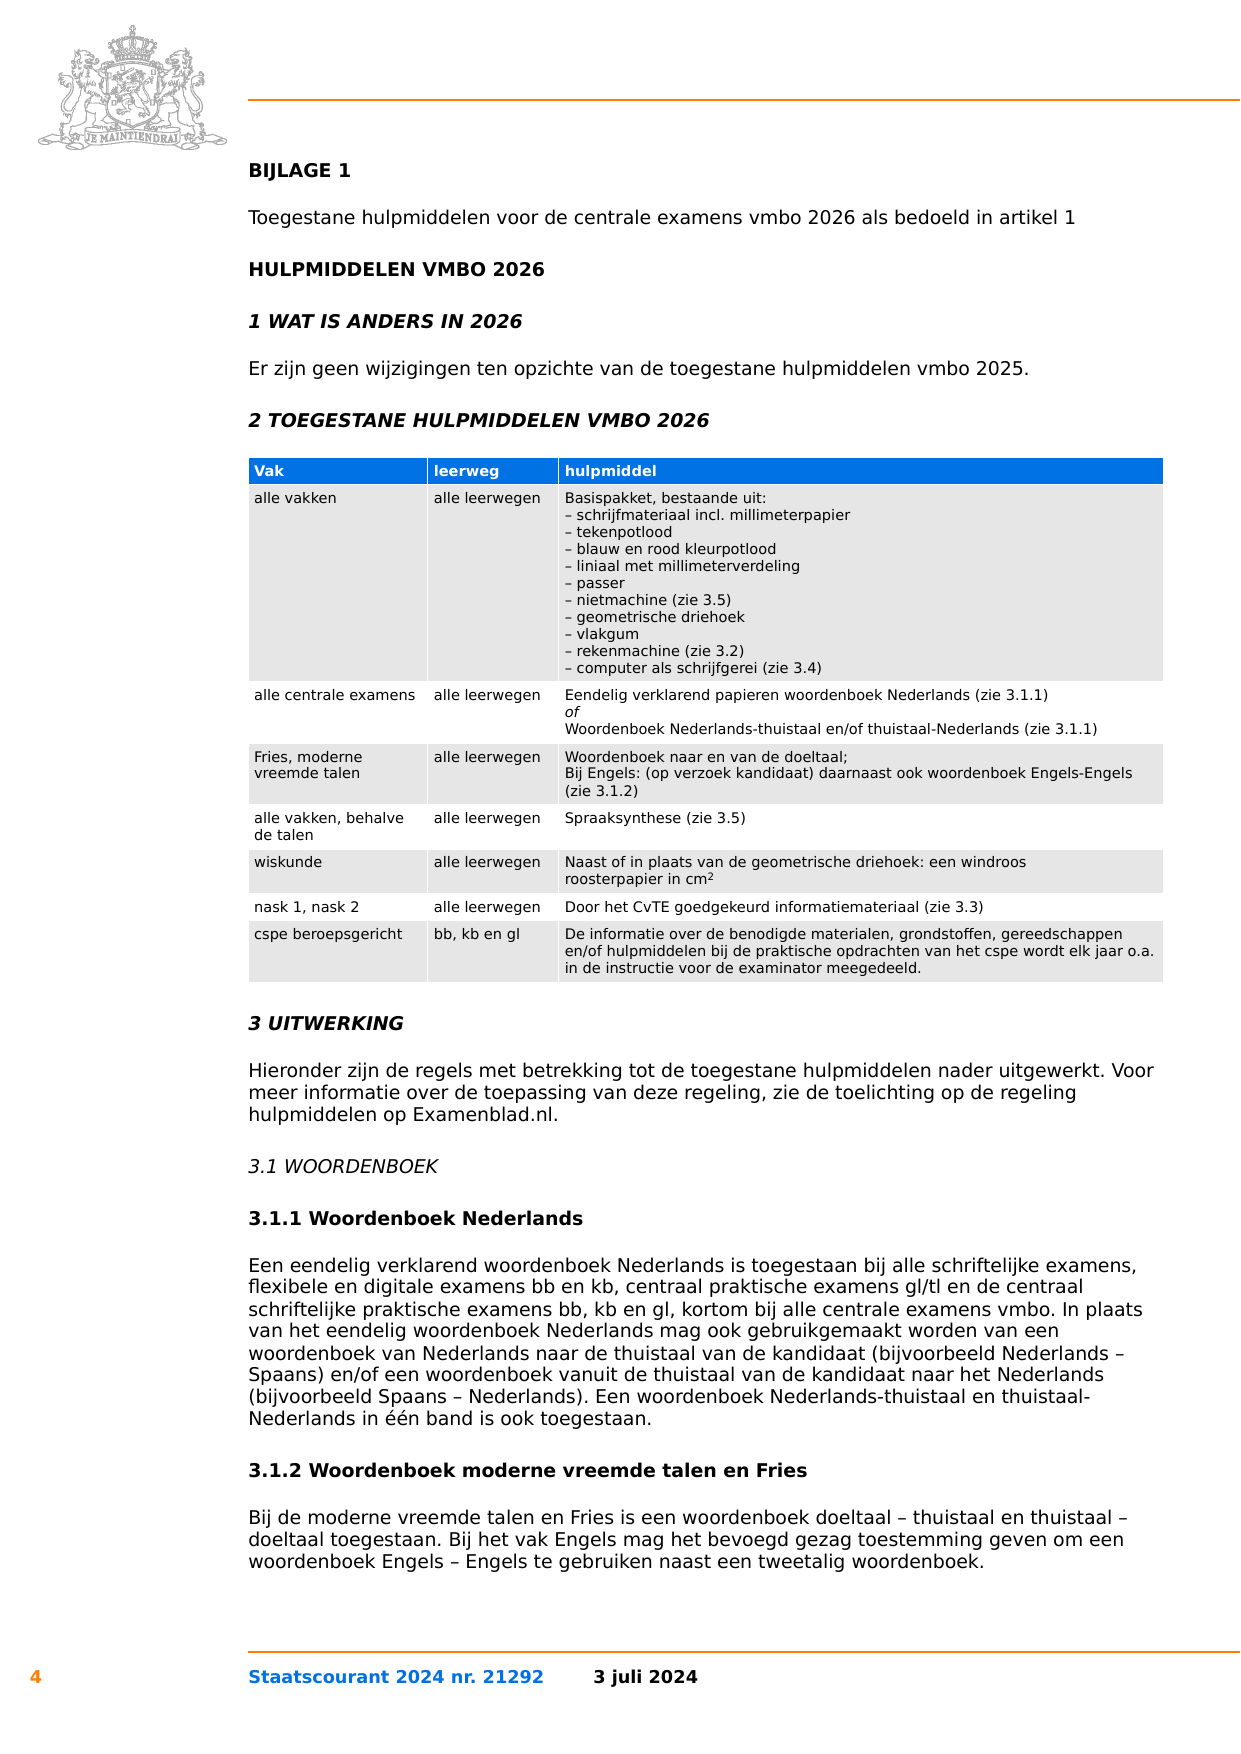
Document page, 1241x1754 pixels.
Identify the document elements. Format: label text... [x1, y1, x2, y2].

text Bij de moderne vreemde talen en Fries is een woordenboek doeltaal – thuistaal en thuistaal – doeltaal toegestaan. Bij het vak Engels mag het bevoegd gezag toestemming geven om een woordenboek Engels – Engels te gebruiken naast een tweetalig woordenboek. [248, 1507, 1163, 1573]
subtitle HULPMIDDELEN VMBO 2026 [248, 259, 1163, 281]
table_cell De informatie over de benodigde materialen, grondstoffen, gereedschappen en/of hulpmiddelen bij de praktische opdrachten van het cspe wordt elk jaar o.a. in de instructie voor de examinator meegedeeld. [559, 921, 1163, 982]
table_cell alle leerwegen [428, 850, 558, 893]
table_cell alle vakken [249, 485, 427, 681]
table_cell Fries, moderne vreemde talen [249, 744, 427, 804]
table_cell wiskunde [249, 850, 427, 893]
picture [38, 25, 227, 150]
text Toegestane hulpmiddelen voor de centrale examens vmbo 2026 als bedoeld in artikel 1 [248, 207, 1163, 229]
table_cell alle vakken, behalve de talen [249, 805, 427, 848]
subtitle 3 UITWERKING [248, 1013, 1163, 1034]
table_cell Spraaksynthese (zie 3.5) [559, 805, 1163, 848]
table_cell alle leerwegen [428, 805, 558, 848]
table_cell alle leerwegen [428, 744, 558, 804]
table_cell Eendelig verklarend papieren woordenboek Nederlands (zie 3.1.1) of Woordenboek Nederlands-thuistaal en/of thuistaal-Nederlands (zie 3.1.1) [559, 683, 1163, 743]
text Een eendelig verklarend woordenboek Nederlands is toegestaan bij alle schriftelijke examens, flexibele en digitale examens bb en kb, centraal praktische examens gl/tl en de centraal schriftelijke praktische examens bb, kb en gl, kortom bij alle centrale examens vmbo. In plaats van het eendelig woordenboek Nederlands mag ook gebruikgemaakt worden van een woordenboek van Nederlands naar de thuistaal van de kandidaat (bijvoorbeeld Nederlands – Spaans) en/of een woordenboek vanuit de thuistaal van de kandidaat naar het Nederlands (bijvoorbeeld Spaans – Nederlands). Een woordenboek Nederlands-thuistaal en thuistaal-Nederlands in één band is ook toegestaan. [248, 1254, 1163, 1430]
subtitle 2 TOEGESTANE HULPMIDDELEN VMBO 2026 [248, 410, 1163, 432]
table_cell Naast of in plaats van de geometrische driehoek: een windroos roosterpapier in cm2 [559, 850, 1163, 893]
table_header leerweg [428, 458, 558, 484]
text Er zijn geen wijzigingen ten opzichte van de toegestane hulpmiddelen vmbo 2025. [248, 358, 1163, 380]
table_cell alle leerwegen [428, 894, 558, 920]
table_cell Door het CvTE goedgekeurd informatiemateriaal (zie 3.3) [559, 894, 1163, 920]
subtitle 3.1.2 Woordenboek moderne vreemde talen en Fries [248, 1460, 1163, 1482]
table_cell cspe beroepsgericht [249, 921, 427, 982]
subtitle 3.1.1 Woordenboek Nederlands [248, 1207, 1163, 1229]
table_cell alle centrale examens [249, 683, 427, 743]
subtitle 1 WAT IS ANDERS IN 2026 [248, 311, 1163, 333]
table_cell Woordenboek naar en van de doeltaal; Bij Engels: (op verzoek kandidaat) daarnaast ook woordenboek Engels-Engels (zie 3.1.2) [559, 744, 1163, 804]
subtitle 3.1 WOORDENBOEK [248, 1156, 1163, 1177]
table_header hulpmiddel [559, 458, 1163, 484]
subtitle BIJLAGE 1 [248, 160, 1163, 182]
table_cell Basispakket, bestaande uit: – schrijfmateriaal incl. millimeterpapier – tekenpotlood – blauw en rood kleurpotlood – liniaal met millimeterverdeling – passer – nietmachine (zie 3.5) – geometrische driehoek – vlakgum – rekenmachine (zie 3.2) – computer als schrijfgerei (zie 3.4) [559, 485, 1163, 681]
table_cell alle leerwegen [428, 683, 558, 743]
table_cell bb, kb en gl [428, 921, 558, 982]
table_header Vak [249, 458, 427, 484]
table_cell nask 1, nask 2 [249, 894, 427, 920]
text Hieronder zijn de regels met betrekking tot de toegestane hulpmiddelen nader uitgewerkt. Voor meer informatie over de toepassing van deze regeling, zie de toelichting op de regeling hulpmiddelen op Examenblad.nl. [248, 1059, 1163, 1126]
table_cell alle leerwegen [428, 485, 558, 681]
